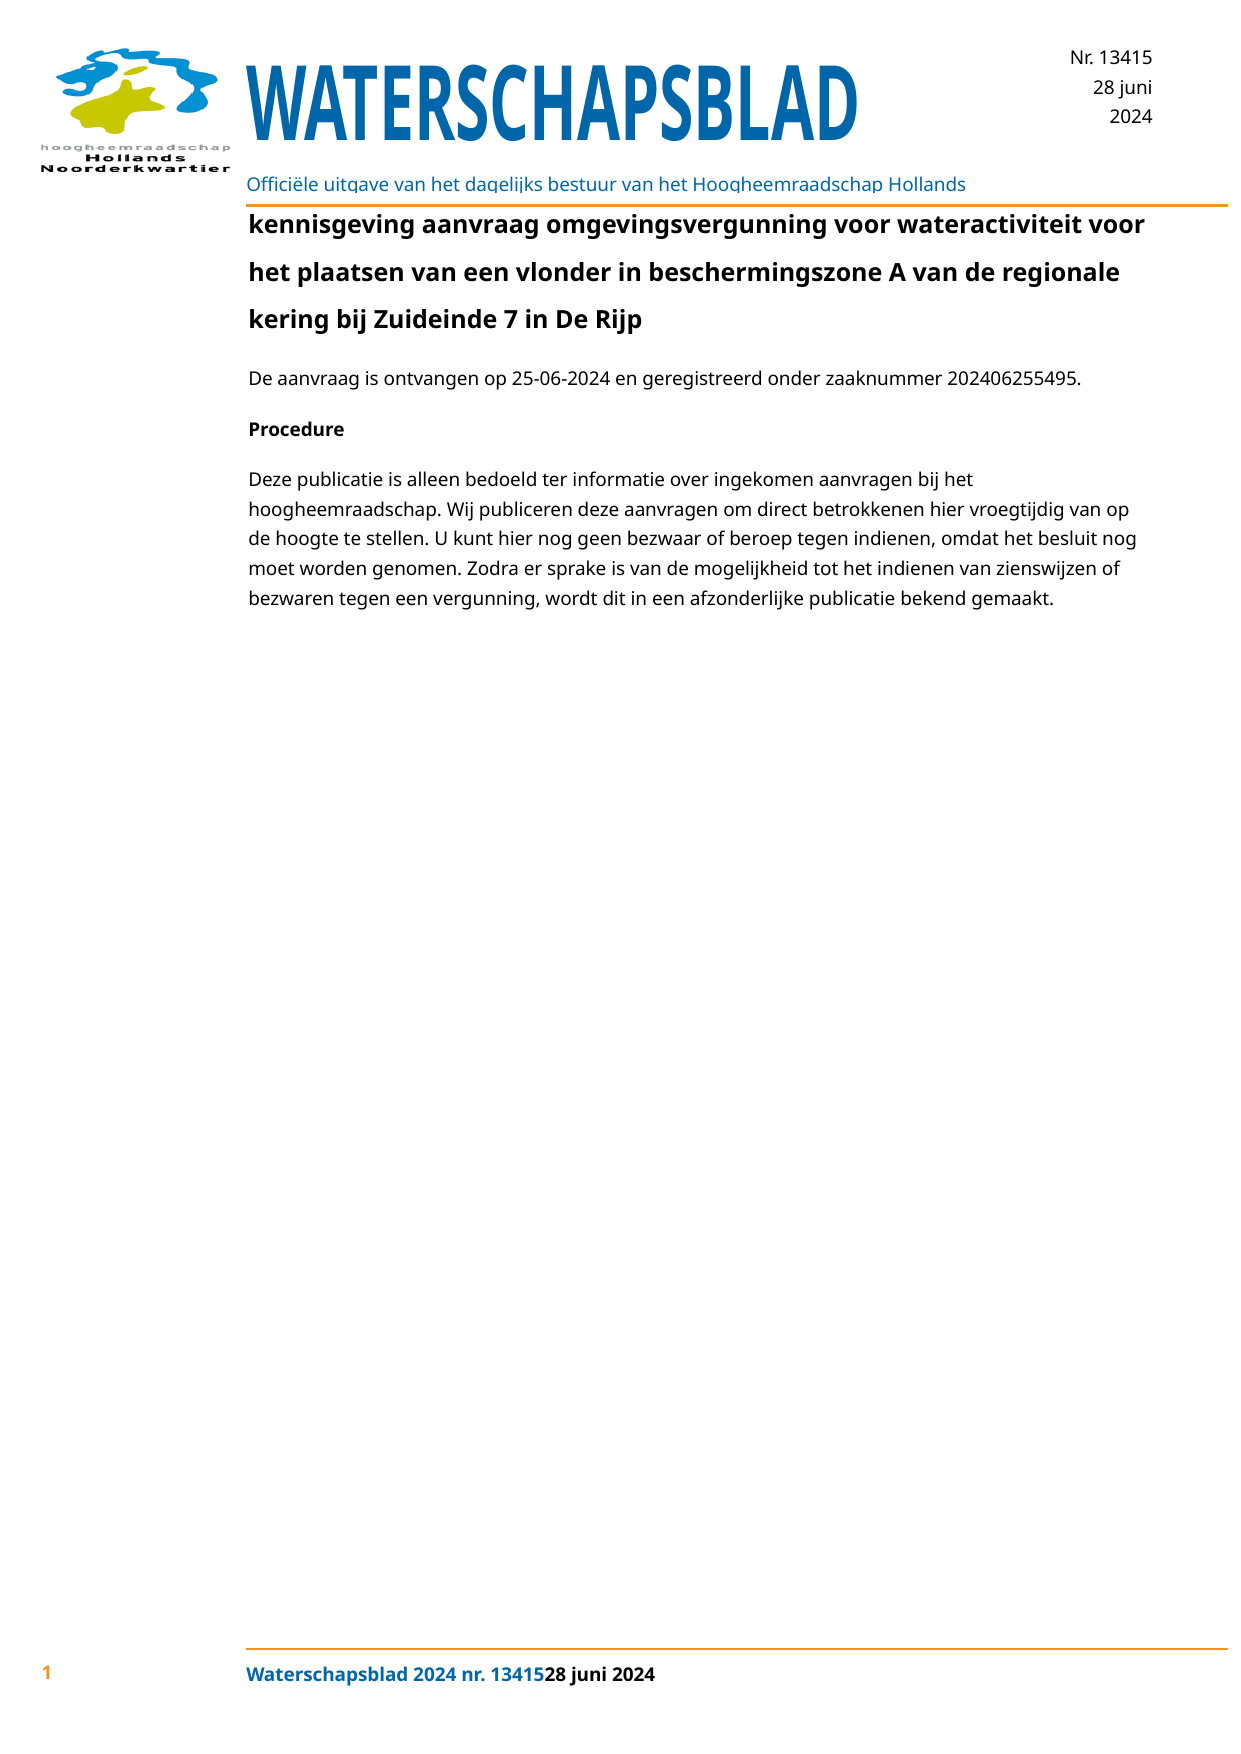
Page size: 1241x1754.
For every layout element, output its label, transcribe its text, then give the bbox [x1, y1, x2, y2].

text Deze publicatie is alleen bedoeld ter informatie over ingekomen aanvragen bij het hoogheemraadschap. Wij publiceren deze aanvragen om direct betrokkenen hier vroegtijdig van op de hoogte te stellen. U kunt hier nog geen bezwaar of beroep tegen indienen, omdat het besluit nog moet worden genomen. Zodra er sprake is van de mogelijkheid tot het indienen van zienswijzen of bezwaren tegen een vergunning, wordt dit in een afzonderlijke publicatie bekend gemaakt. [248, 466, 1152, 610]
picture [41, 47, 231, 172]
text kennisgeving aanvraag omgevingsvergunning voor wateractiviteit voor het plaatsen van een vlonder in beschermingszone A van de regionale kering bij Zuideinde 7 in De Rijp [248, 207, 1152, 336]
text De aanvraag is ontvangen op 25-06-2024 en geregistreerd onder zaaknummer 202406255495. [248, 366, 1152, 391]
text Procedure [248, 416, 1152, 442]
